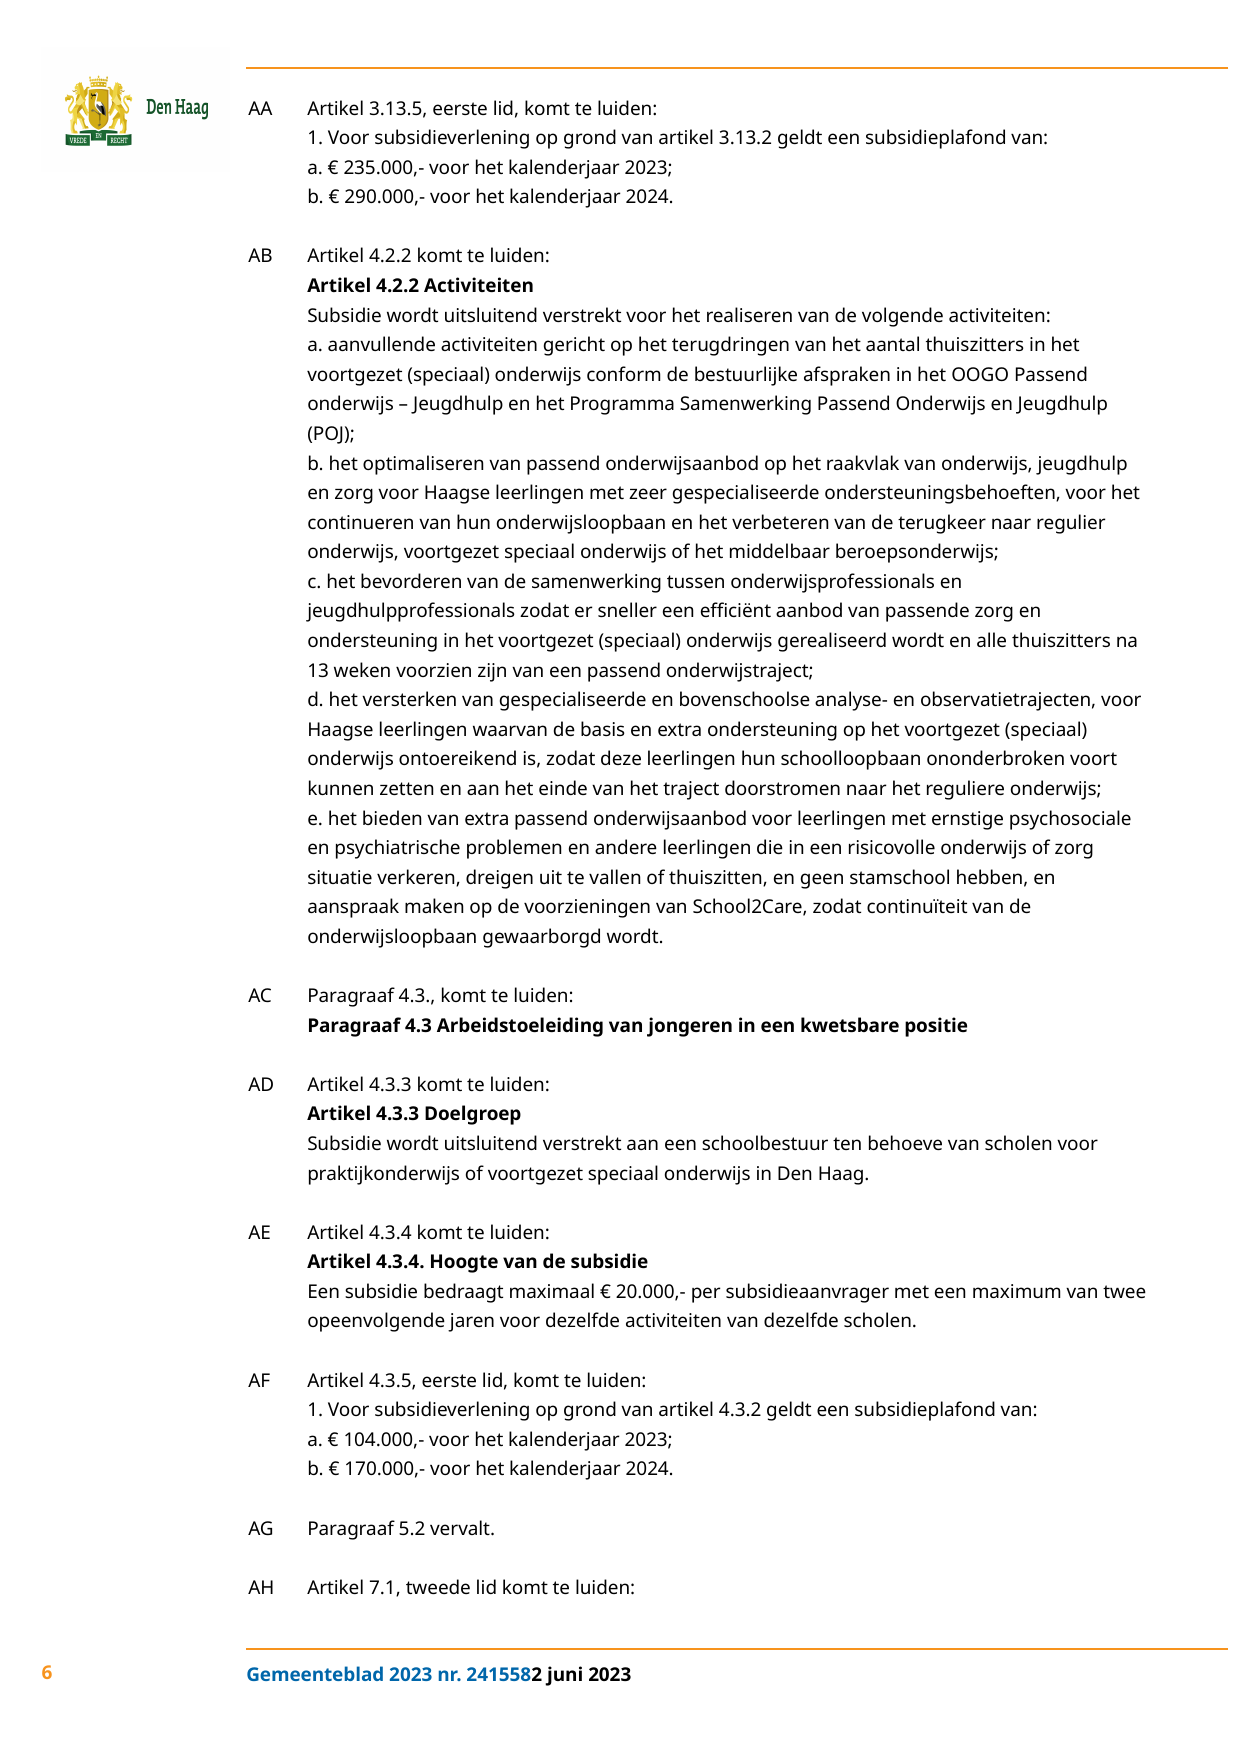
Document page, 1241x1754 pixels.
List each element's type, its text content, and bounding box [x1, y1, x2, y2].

list c. het bevorderen van de samenwerking tussen onderwijsprofessionals en jeugdhulpprofessionals zodat er sneller een efficiënt aanbod van passende zorg en ondersteuning in het voortgezet (speciaal) onderwijs gerealiseerd wordt en alle thuiszitters na 13 weken voorzien zijn van een passend onderwijstraject; [248, 568, 1152, 683]
list Artikel 4.3.3 komt te luiden: [248, 1071, 1152, 1097]
list Paragraaf 5.2 vervalt. [248, 1515, 1152, 1541]
list Artikel 4.3.4. Hoogte van de subsidie [248, 1248, 1152, 1274]
list Paragraaf 4.3., komt te luiden: [248, 982, 1152, 1008]
list Subsidie wordt uitsluitend verstrekt voor het realiseren van de volgende activiteiten: [248, 302, 1152, 328]
list Artikel 4.3.5, eerste lid, komt te luiden: [248, 1367, 1152, 1393]
list Artikel 4.2.2 Activiteiten [248, 272, 1152, 298]
list 1. Voor subsidieverlening op grond van artikel 3.13.2 geldt een subsidieplafond van: [248, 124, 1152, 150]
list Paragraaf 4.3 Arbeidstoeleiding van jongeren in een kwetsbare positie [248, 1012, 1152, 1038]
list Een subsidie bedraagt maximaal € 20.000,- per subsidieaanvrager met een maximum van twee opeenvolgende jaren voor dezelfde activiteiten van dezelfde scholen. [248, 1278, 1152, 1333]
list a. € 235.000,- voor het kalenderjaar 2023; [248, 154, 1152, 180]
list a. aanvullende activiteiten gericht op het terugdringen van het aantal thuiszitters in het voortgezet (speciaal) onderwijs conform de bestuurlijke afspraken in het OOGO Passend onderwijs – Jeugdhulp en het Programma Samenwerking Passend Onderwijs en Jeugdhulp (POJ); [248, 331, 1152, 446]
list Artikel 7.1, tweede lid komt te luiden: [248, 1574, 1152, 1600]
list Subsidie wordt uitsluitend verstrekt aan een schoolbestuur ten behoeve van scholen voor praktijkonderwijs of voortgezet speciaal onderwijs in Den Haag. [248, 1130, 1152, 1186]
list a. € 104.000,- voor het kalenderjaar 2023; [248, 1426, 1152, 1452]
list 1. Voor subsidieverlening op grond van artikel 4.3.2 geldt een subsidieplafond van: [248, 1396, 1152, 1422]
list b. € 170.000,- voor het kalenderjaar 2024. [248, 1456, 1152, 1481]
picture [41, 47, 231, 172]
list Artikel 4.2.2 komt te luiden: [248, 243, 1152, 268]
list Artikel 4.3.3 Doelgroep [248, 1101, 1152, 1126]
list d. het versterken van gespecialiseerde en bovenschoolse analyse- en observatietrajecten, voor Haagse leerlingen waarvan de basis en extra ondersteuning op het voortgezet (speciaal) onderwijs ontoereikend is, zodat deze leerlingen hun schoolloopbaan ononderbroken voort kunnen zetten en aan het einde van het traject doorstromen naar het reguliere onderwijs; [248, 686, 1152, 801]
list b. € 290.000,- voor het kalenderjaar 2024. [248, 183, 1152, 209]
list Artikel 4.3.4 komt te luiden: [248, 1219, 1152, 1245]
list e. het bieden van extra passend onderwijsaanbod voor leerlingen met ernstige psychosociale en psychiatrische problemen en andere leerlingen die in een risicovolle onderwijs of zorg situatie verkeren, dreigen uit te vallen of thuiszitten, en geen stamschool hebben, en aanspraak maken op de voorzieningen van School2Care, zodat continuïteit van de onderwijsloopbaan gewaarborgd wordt. [248, 805, 1152, 949]
list b. het optimaliseren van passend onderwijsaanbod op het raakvlak van onderwijs, jeugdhulp en zorg voor Haagse leerlingen met zeer gespecialiseerde ondersteuningsbehoeften, voor het continueren van hun onderwijsloopbaan en het verbeteren van de terugkeer naar regulier onderwijs, voortgezet speciaal onderwijs of het middelbaar beroepsonderwijs; [248, 450, 1152, 564]
list Artikel 3.13.5, eerste lid, komt te luiden: [248, 95, 1152, 121]
